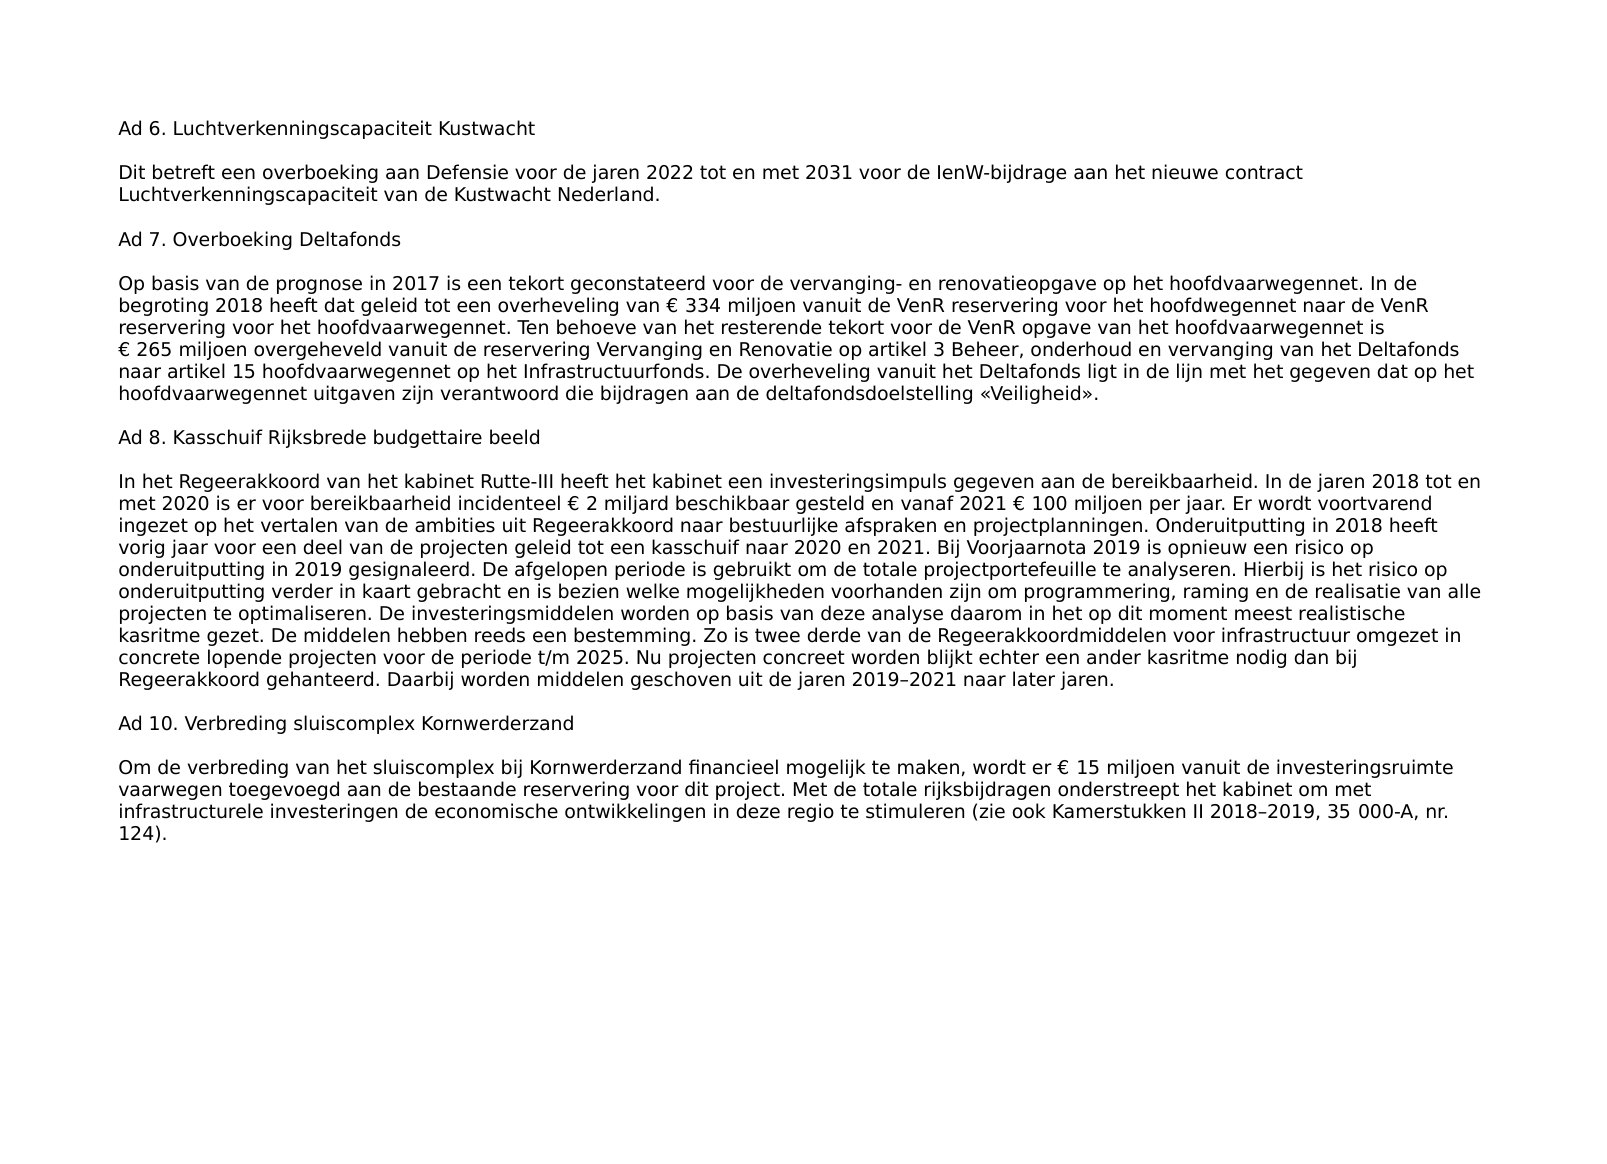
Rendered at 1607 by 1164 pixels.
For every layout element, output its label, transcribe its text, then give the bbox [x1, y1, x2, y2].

subtitle Ad 6. Luchtverkenningscapaciteit Kustwacht [118, 118, 1488, 140]
text Dit betreft een overboeking aan Defensie voor de jaren 2022 tot en met 2031 voor de IenW-bijdrage aan het nieuwe contract Luchtverkenningscapaciteit van de Kustwacht Nederland. [118, 162, 1488, 206]
text In het Regeerakkoord van het kabinet Rutte-III heeft het kabinet een investeringsimpuls gegeven aan de bereikbaarheid. In de jaren 2018 tot en met 2020 is er voor bereikbaarheid incidenteel € 2 miljard beschikbaar gesteld en vanaf 2021 € 100 miljoen per jaar. Er wordt voortvarend ingezet op het vertalen van de ambities uit Regeerakkoord naar bestuurlijke afspraken en projectplanningen. Onderuitputting in 2018 heeft vorig jaar voor een deel van de projecten geleid tot een kasschuif naar 2020 en 2021. Bij Voorjaarnota 2019 is opnieuw een risico op onderuitputting in 2019 gesignaleerd. De afgelopen periode is gebruikt om de totale projectportefeuille te analyseren. Hierbij is het risico op onderuitputting verder in kaart gebracht en is bezien welke mogelijkheden voorhanden zijn om programmering, raming en de realisatie van alle projecten te optimaliseren. De investeringsmiddelen worden op basis van deze analyse daarom in het op dit moment meest realistische kasritme gezet. De middelen hebben reeds een bestemming. Zo is twee derde van de Regeerakkoordmiddelen voor infrastructuur omgezet in concrete lopende projecten voor de periode t/m 2025. Nu projecten concreet worden blijkt echter een ander kasritme nodig dan bij Regeerakkoord gehanteerd. Daarbij worden middelen geschoven uit de jaren 2019–2021 naar later jaren. [118, 471, 1488, 691]
text Op basis van de prognose in 2017 is een tekort geconstateerd voor de vervanging- en renovatieopgave op het hoofdvaarwegennet. In de begroting 2018 heeft dat geleid tot een overheveling van € 334 miljoen vanuit de VenR reservering voor het hoofdwegennet naar de VenR reservering voor het hoofdvaarwegennet. Ten behoeve van het resterende tekort voor de VenR opgave van het hoofdvaarwegennet is € 265 miljoen overgeheveld vanuit de reservering Vervanging en Renovatie op artikel 3 Beheer, onderhoud en vervanging van het Deltafonds naar artikel 15 hoofdvaarwegennet op het Infrastructuurfonds. De overheveling vanuit het Deltafonds ligt in de lijn met het gegeven dat op het hoofdvaarwegennet uitgaven zijn verantwoord die bijdragen aan de deltafondsdoelstelling «Veiligheid». [118, 273, 1488, 404]
subtitle Ad 10. Verbreding sluiscomplex Kornwerderzand [118, 713, 1488, 735]
subtitle Ad 8. Kasschuif Rijksbrede budgettaire beeld [118, 427, 1488, 449]
text Om de verbreding van het sluiscomplex bij Kornwerderzand financieel mogelijk te maken, wordt er € 15 miljoen vanuit de investeringsruimte vaarwegen toegevoegd aan de bestaande reservering voor dit project. Met de totale rijksbijdragen onderstreept het kabinet om met infrastructurele investeringen de economische ontwikkelingen in deze regio te stimuleren (zie ook Kamerstukken II 2018–2019, 35 000-A, nr. 124). [118, 757, 1488, 845]
subtitle Ad 7. Overboeking Deltafonds [118, 228, 1488, 250]
